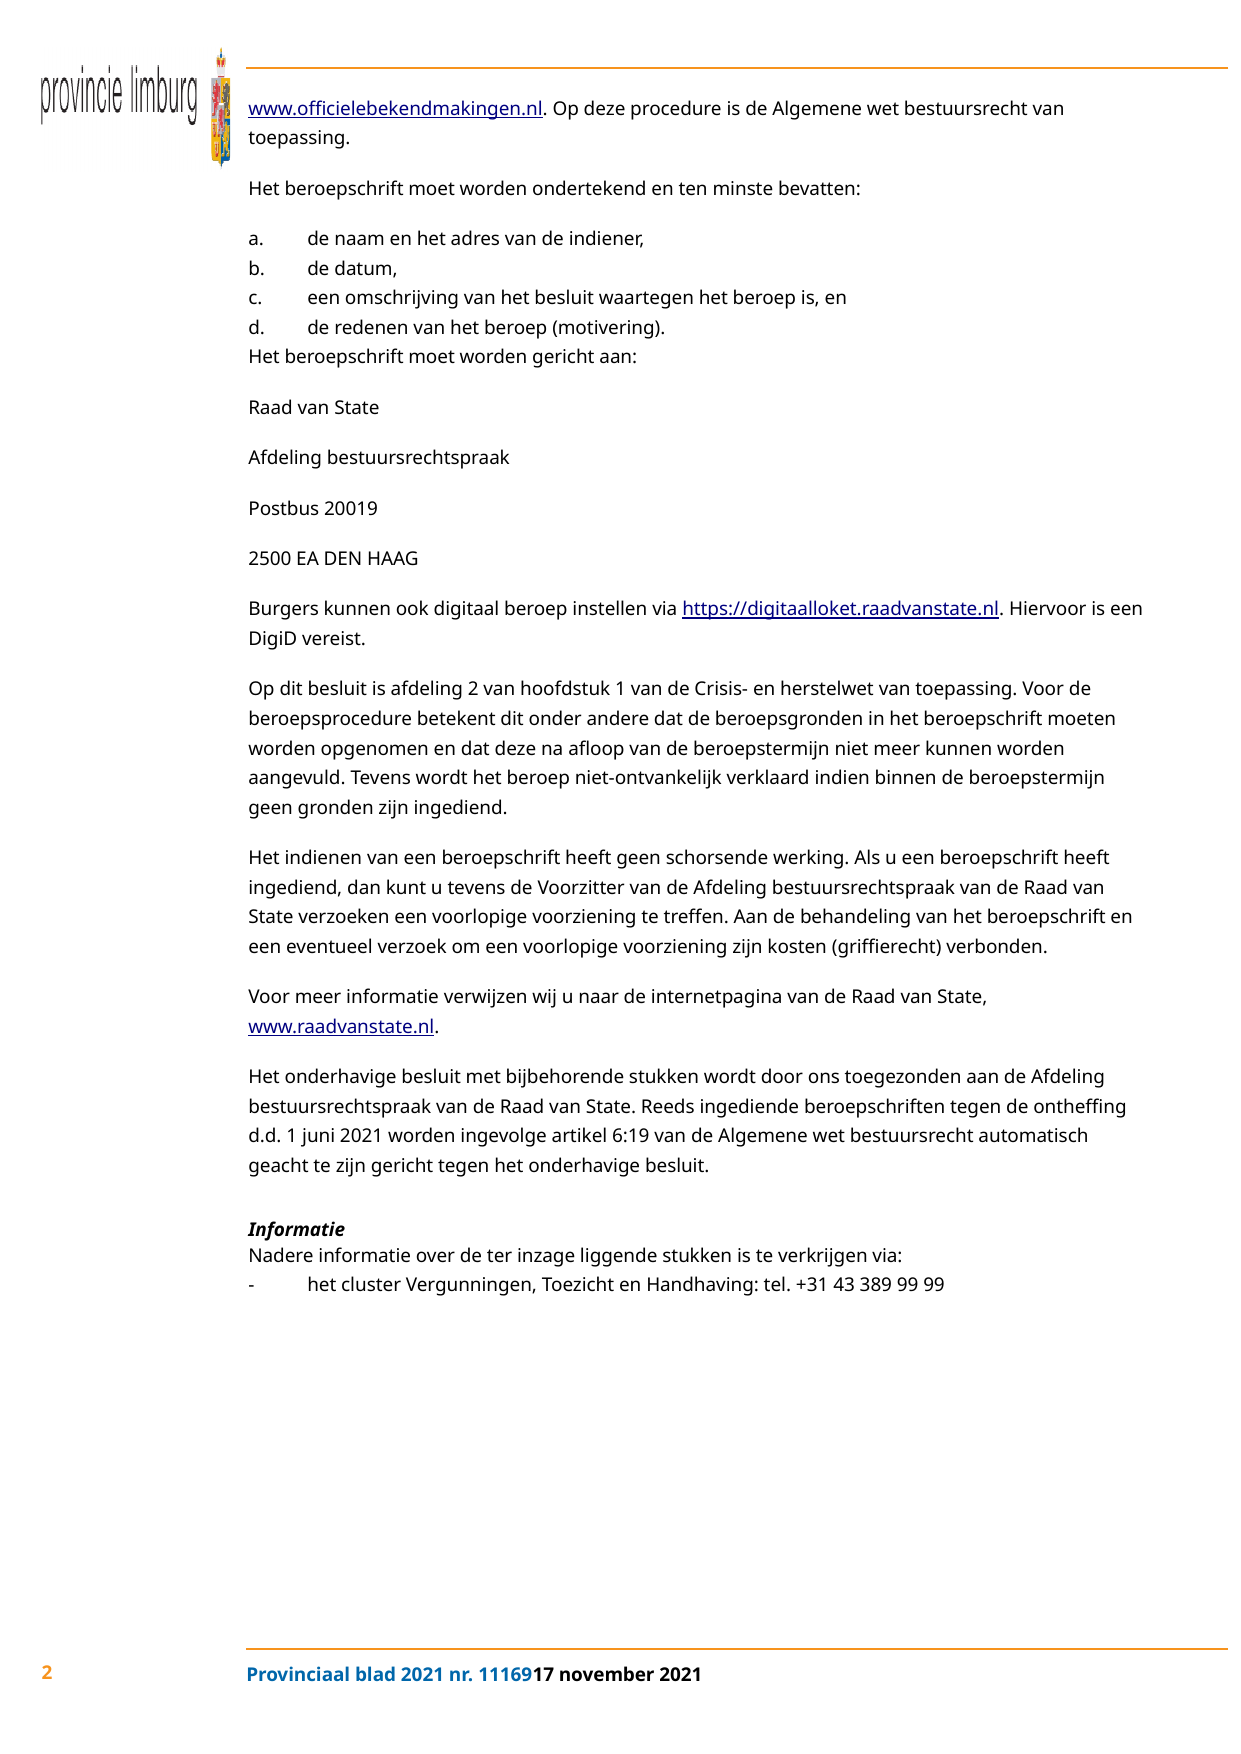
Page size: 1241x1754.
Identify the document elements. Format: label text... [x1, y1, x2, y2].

list de datum, [248, 255, 1152, 281]
text Het indienen van een beroepschrift heeft geen schorsende werking. Als u een beroepschrift heeft ingediend, dan kunt u tevens de Voorzitter van de Afdeling bestuursrechtspraak van de Raad van State verzoeken een voorlopige voorziening te treffen. Aan de behandeling van het beroepschrift en een eventueel verzoek om een voorlopige voorziening zijn kosten (griffierecht) verbonden. [248, 844, 1152, 959]
text Voor meer informatie verwijzen wij u naar de internetpagina van de Raad van State, www.raadvanstate.nl. [248, 983, 1152, 1039]
list de naam en het adres van de indiener, [248, 225, 1152, 251]
text Afdeling bestuursrechtspraak [248, 444, 1152, 470]
text Raad van State [248, 394, 1152, 420]
list het cluster Vergunningen, Toezicht en Handhaving: tel. +31 43 389 99 99 [248, 1272, 1152, 1297]
text Het beroepschrift moet worden gericht aan: [248, 343, 1152, 369]
list de redenen van het beroep (motivering). [248, 314, 1152, 340]
text 2500 EA DEN HAAG [248, 545, 1152, 571]
text Het beroepschrift moet worden ondertekend en ten minste bevatten: [248, 175, 1152, 201]
text Burgers kunnen ook digitaal beroep instellen via https://digitaalloket.raadvanstate.nl. Hiervoor is een DigiD vereist. [248, 596, 1152, 651]
text Informatie [248, 1216, 1152, 1242]
text Postbus 20019 [248, 495, 1152, 521]
text Nadere informatie over de ter inzage liggende stukken is te verkrijgen via: [248, 1242, 1152, 1268]
list een omschrijving van het besluit waartegen het beroep is, en [248, 284, 1152, 310]
text Het onderhavige besluit met bijbehorende stukken wordt door ons toegezonden aan de Afdeling bestuursrechtspraak van de Raad van State. Reeds ingediende beroepschriften tegen de ontheffing d.d. 1 juni 2021 worden ingevolge artikel 6:19 van de Algemene wet bestuursrecht automatisch geacht te zijn gericht tegen het onderhavige besluit. [248, 1063, 1152, 1178]
text www.officielebekendmakingen.nl. Op deze procedure is de Algemene wet bestuursrecht van toepassing. [248, 95, 1152, 150]
text Op dit besluit is afdeling 2 van hoofdstuk 1 van de Crisis- en herstelwet van toepassing. Voor de beroepsprocedure betekent dit onder andere dat de beroepsgronden in het beroepschrift moeten worden opgenomen en dat deze na afloop van de beroepstermijn niet meer kunnen worden aangevuld. Tevens wordt het beroep niet-ontvankelijk verklaard indien binnen de beroepstermijn geen gronden zijn ingediend. [248, 676, 1152, 820]
picture [41, 47, 231, 172]
